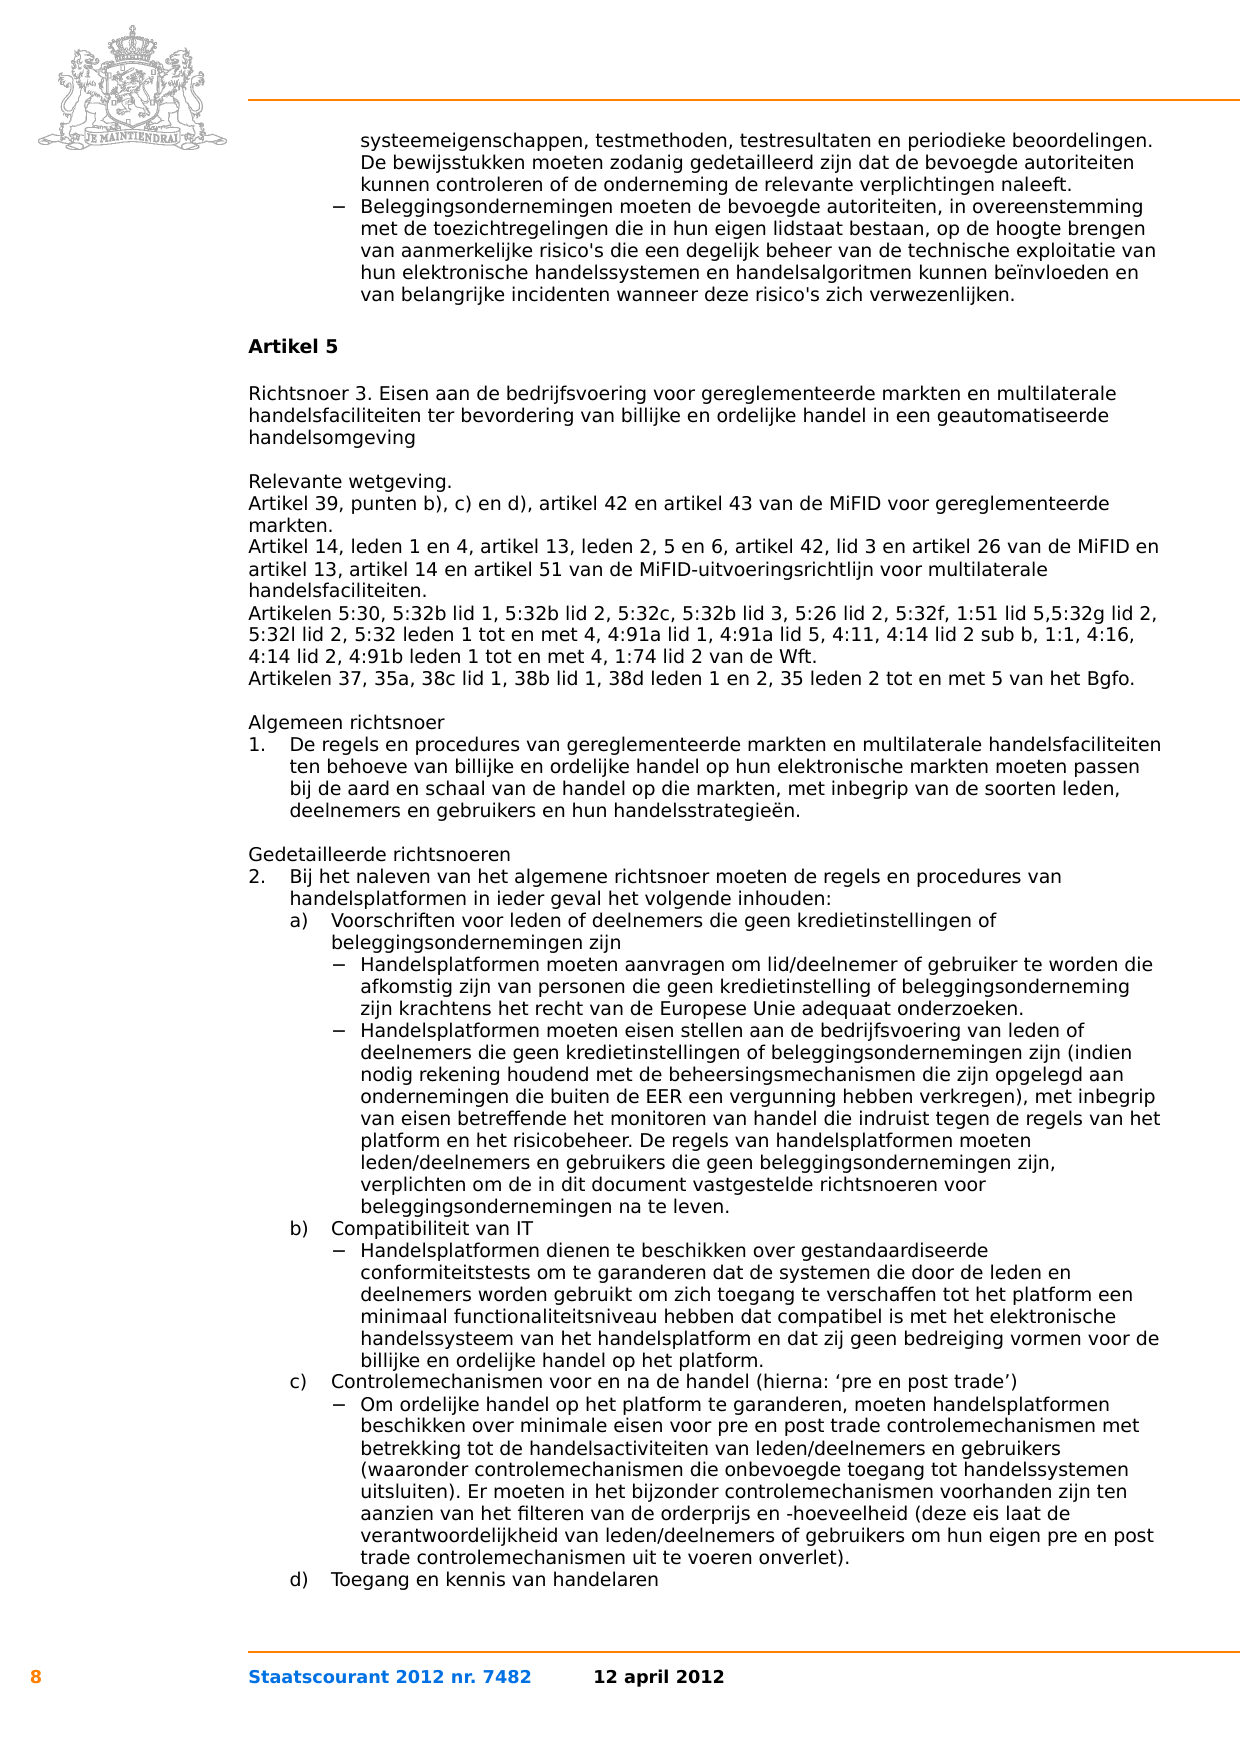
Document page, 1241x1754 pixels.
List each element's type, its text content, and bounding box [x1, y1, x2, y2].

subtitle Relevante wetgeving. [248, 471, 1163, 492]
text a) Voorschriften voor leden of deelnemers die geen kredietinstellingen of beleggingsondernemingen zijn [289, 910, 1163, 954]
text Artikelen 5:30, 5:32b lid 1, 5:32b lid 2, 5:32c, 5:32b lid 3, 5:26 lid 2, 5:32f, 1:51 lid 5,5:32g lid 2, 5:32l lid 2, 5:32 leden 1 tot en met 4, 4:91a lid 1, 4:91a lid 5, 4:11, 4:14 lid 2 sub b, 1:1, 4:16, 4:14 lid 2, 4:91b leden 1 tot en met 4, 1:74 lid 2 van de Wft. [248, 602, 1163, 668]
text b) Compatibiliteit van IT [289, 1218, 1163, 1239]
text d) Toegang en kennis van handelaren [289, 1569, 1163, 1591]
text − Handelsplatformen moeten aanvragen om lid/deelnemer of gebruiker te worden die afkomstig zijn van personen die geen kredietinstelling of beleggingsonderneming zijn krachtens het recht van de Europese Unie adequaat onderzoeken. [331, 954, 1163, 1020]
text Richtsnoer 3. Eisen aan de bedrijfsvoering voor gereglementeerde markten en multilaterale handelsfaciliteiten ter bevordering van billijke en ordelijke handel in een geautomatiseerde handelsomgeving [248, 383, 1163, 449]
text systeemeigenschappen, testmethoden, testresultaten en periodieke beoordelingen. De bewijsstukken moeten zodanig gedetailleerd zijn dat de bevoegde autoriteiten kunnen controleren of de onderneming de relevante verplichtingen naleeft. [331, 130, 1163, 196]
subtitle Algemeen richtsnoer [248, 712, 1163, 734]
text Artikel 14, leden 1 en 4, artikel 13, leden 2, 5 en 6, artikel 42, lid 3 en artikel 26 van de MiFID en artikel 13, artikel 14 en artikel 51 van de MiFID-uitvoeringsrichtlijn voor multilaterale handelsfaciliteiten. [248, 536, 1163, 602]
text c) Controlemechanismen voor en na de handel (hierna: ‘pre en post trade’) [289, 1371, 1163, 1393]
text − Beleggingsondernemingen moeten de bevoegde autoriteiten, in overeenstemming met de toezichtregelingen die in hun eigen lidstaat bestaan, op de hoogte brengen van aanmerkelijke risico's die een degelijk beheer van de technische exploitatie van hun elektronische handelssystemen en handelsalgoritmen kunnen beïnvloeden en van belangrijke incidenten wanneer deze risico's zich verwezenlijken. [331, 196, 1163, 306]
text 2. Bij het naleven van het algemene richtsnoer moeten de regels en procedures van handelsplatformen in ieder geval het volgende inhouden: [248, 866, 1163, 910]
subtitle Gedetailleerde richtsnoeren [248, 844, 1163, 866]
subtitle Artikel 5 [248, 336, 1163, 358]
text Artikel 39, punten b), c) en d), artikel 42 en artikel 43 van de MiFID voor gereglementeerde markten. [248, 492, 1163, 536]
text − Om ordelijke handel op het platform te garanderen, moeten handelsplatformen beschikken over minimale eisen voor pre en post trade controlemechanismen met betrekking tot de handelsactiviteiten van leden/deelnemers en gebruikers (waaronder controlemechanismen die onbevoegde toegang tot handelssystemen uitsluiten). Er moeten in het bijzonder controlemechanismen voorhanden zijn ten aanzien van het filteren van de orderprijs en -hoeveelheid (deze eis laat de verantwoordelijkheid van leden/deelnemers of gebruikers om hun eigen pre en post trade controlemechanismen uit te voeren onverlet). [331, 1393, 1163, 1569]
text 1. De regels en procedures van gereglementeerde markten en multilaterale handelsfaciliteiten ten behoeve van billijke en ordelijke handel op hun elektronische markten moeten passen bij de aard en schaal van de handel op die markten, met inbegrip van de soorten leden, deelnemers en gebruikers en hun handelsstrategieën. [248, 734, 1163, 822]
picture [38, 25, 227, 150]
text − Handelsplatformen dienen te beschikken over gestandaardiseerde conformiteitstests om te garanderen dat de systemen die door de leden en deelnemers worden gebruikt om zich toegang te verschaffen tot het platform een minimaal functionaliteitsniveau hebben dat compatibel is met het elektronische handelssysteem van het handelsplatform en dat zij geen bedreiging vormen voor de billijke en ordelijke handel op het platform. [331, 1239, 1163, 1371]
text Artikelen 37, 35a, 38c lid 1, 38b lid 1, 38d leden 1 en 2, 35 leden 2 tot en met 5 van het Bgfo. [248, 668, 1163, 690]
text − Handelsplatformen moeten eisen stellen aan de bedrijfsvoering van leden of deelnemers die geen kredietinstellingen of beleggingsondernemingen zijn (indien nodig rekening houdend met de beheersingsmechanismen die zijn opgelegd aan ondernemingen die buiten de EER een vergunning hebben verkregen), met inbegrip van eisen betreffende het monitoren van handel die indruist tegen de regels van het platform en het risicobeheer. De regels van handelsplatformen moeten leden/deelnemers en gebruikers die geen beleggingsondernemingen zijn, verplichten om de in dit document vastgestelde richtsnoeren voor beleggingsondernemingen na te leven. [331, 1020, 1163, 1218]
